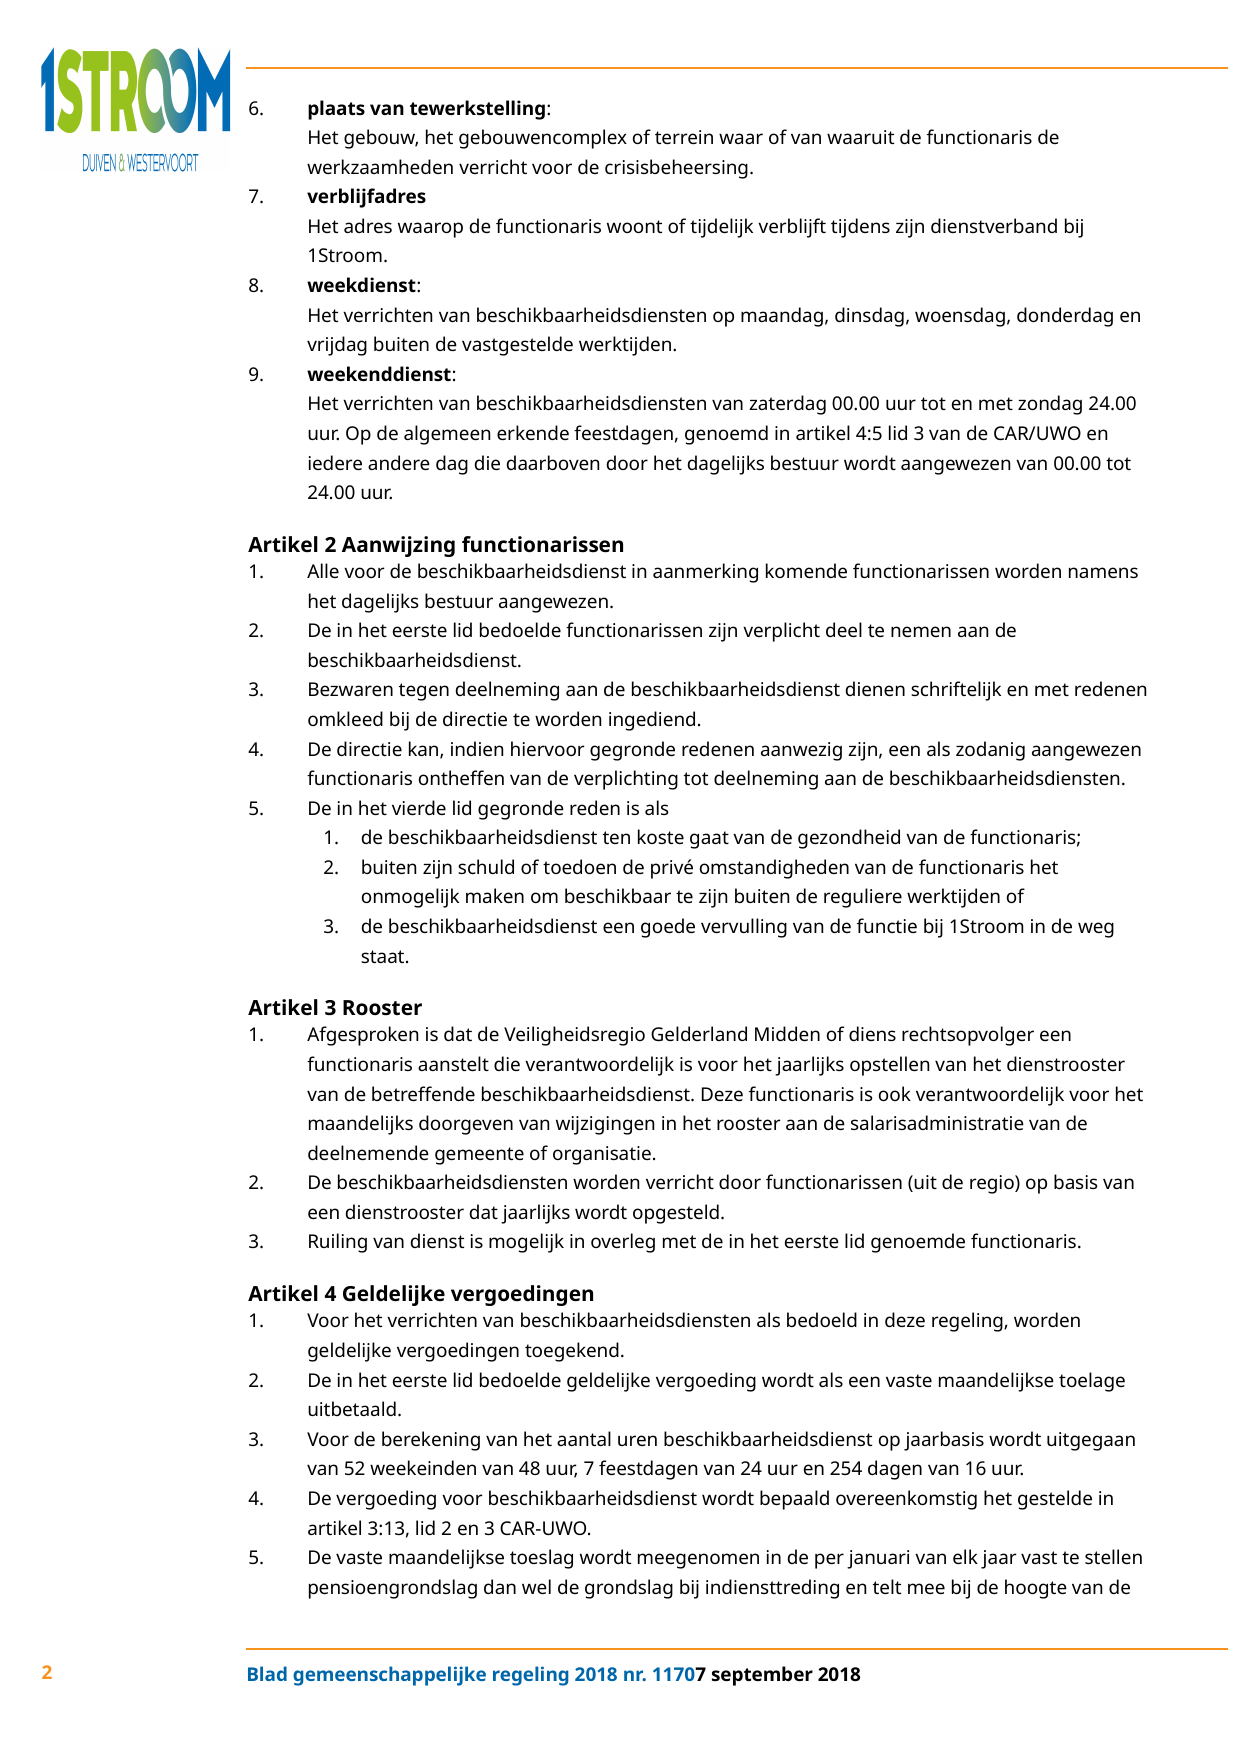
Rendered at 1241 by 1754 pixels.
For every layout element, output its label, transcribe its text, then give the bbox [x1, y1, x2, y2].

list Afgesproken is dat de Veiligheidsregio Gelderland Midden of diens rechtsopvolger een functionaris aanstelt die verantwoordelijk is voor het jaarlijks opstellen van het dienstrooster van de betreffende beschikbaarheidsdienst. Deze functionaris is ook verantwoordelijk voor het maandelijks doorgeven van wijzigingen in het rooster aan de salarisadministratie van de deelnemende gemeente of organisatie. [248, 1022, 1152, 1166]
picture [41, 47, 231, 172]
list weekdienst: [248, 272, 1152, 298]
list De vergoeding voor beschikbaarheidsdienst wordt bepaald overeenkomstig het gestelde in artikel 3:13, lid 2 en 3 CAR-UWO. [248, 1485, 1152, 1540]
list Het verrichten van beschikbaarheidsdiensten van zaterdag 00.00 uur tot en met zondag 24.00 uur. Op de algemeen erkende feestdagen, genoemd in artikel 4:5 lid 3 van de CAR/UWO en iedere andere dag die daarboven door het dagelijks bestuur wordt aangewezen van 00.00 tot 24.00 uur. [248, 391, 1152, 505]
list Voor het verrichten van beschikbaarheidsdiensten als bedoeld in deze regeling, worden geldelijke vergoedingen toegekend. [248, 1308, 1152, 1363]
list Het adres waarop de functionaris woont of tijdelijk verblijft tijdens zijn dienstverband bij 1Stroom. [248, 213, 1152, 268]
list De directie kan, indien hiervoor gegronde redenen aanwezig zijn, een als zodanig aangewezen functionaris ontheffen van de verplichting tot deelneming aan de beschikbaarheidsdiensten. [248, 736, 1152, 791]
list Alle voor de beschikbaarheidsdienst in aanmerking komende functionarissen worden namens het dagelijks bestuur aangewezen. [248, 558, 1152, 613]
list De beschikbaarheidsdiensten worden verricht door functionarissen (uit de regio) op basis van een dienstrooster dat jaarlijks wordt opgesteld. [248, 1169, 1152, 1225]
list Ruiling van dienst is mogelijk in overleg met de in het eerste lid genoemde functionaris. [248, 1229, 1152, 1254]
list plaats van tewerkstelling: [248, 95, 1152, 121]
list verblijfadres [248, 183, 1152, 209]
list De in het eerste lid bedoelde functionarissen zijn verplicht deel te nemen aan de beschikbaarheidsdienst. [248, 617, 1152, 673]
list de beschikbaarheidsdienst een goede vervulling van de functie bij 1Stroom in de weg staat. [323, 913, 1152, 968]
list De in het eerste lid bedoelde geldelijke vergoeding wordt als een vaste maandelijkse toelage uitbetaald. [248, 1367, 1152, 1422]
list Bezwaren tegen deelneming aan de beschikbaarheidsdienst dienen schriftelijk en met redenen omkleed bij de directie te worden ingediend. [248, 677, 1152, 732]
list Voor de berekening van het aantal uren beschikbaarheidsdienst op jaarbasis wordt uitgegaan van 52 weekeinden van 48 uur, 7 feestdagen van 24 uur en 254 dagen van 16 uur. [248, 1426, 1152, 1481]
text Artikel 2 Aanwijzing functionarissen [248, 530, 1152, 558]
list Het verrichten van beschikbaarheidsdiensten op maandag, dinsdag, woensdag, donderdag en vrijdag buiten de vastgestelde werktijden. [248, 302, 1152, 357]
list buiten zijn schuld of toedoen de privé omstandigheden van de functionaris het onmogelijk maken om beschikbaar te zijn buiten de reguliere werktijden of [323, 854, 1152, 909]
text Artikel 4 Geldelijke vergoedingen [248, 1279, 1152, 1308]
text Artikel 3 Rooster [248, 993, 1152, 1022]
list De vaste maandelijkse toeslag wordt meegenomen in de per januari van elk jaar vast te stellen pensioengrondslag dan wel de grondslag bij indiensttreding en telt mee bij de hoogte van de [248, 1544, 1152, 1599]
list Het gebouw, het gebouwencomplex of terrein waar of van waaruit de functionaris de werkzaamheden verricht voor de crisisbeheersing. [248, 124, 1152, 180]
list de beschikbaarheidsdienst ten koste gaat van de gezondheid van de functionaris; [323, 824, 1152, 850]
list weekenddienst: [248, 361, 1152, 387]
list De in het vierde lid gegronde reden is als [248, 795, 1152, 821]
